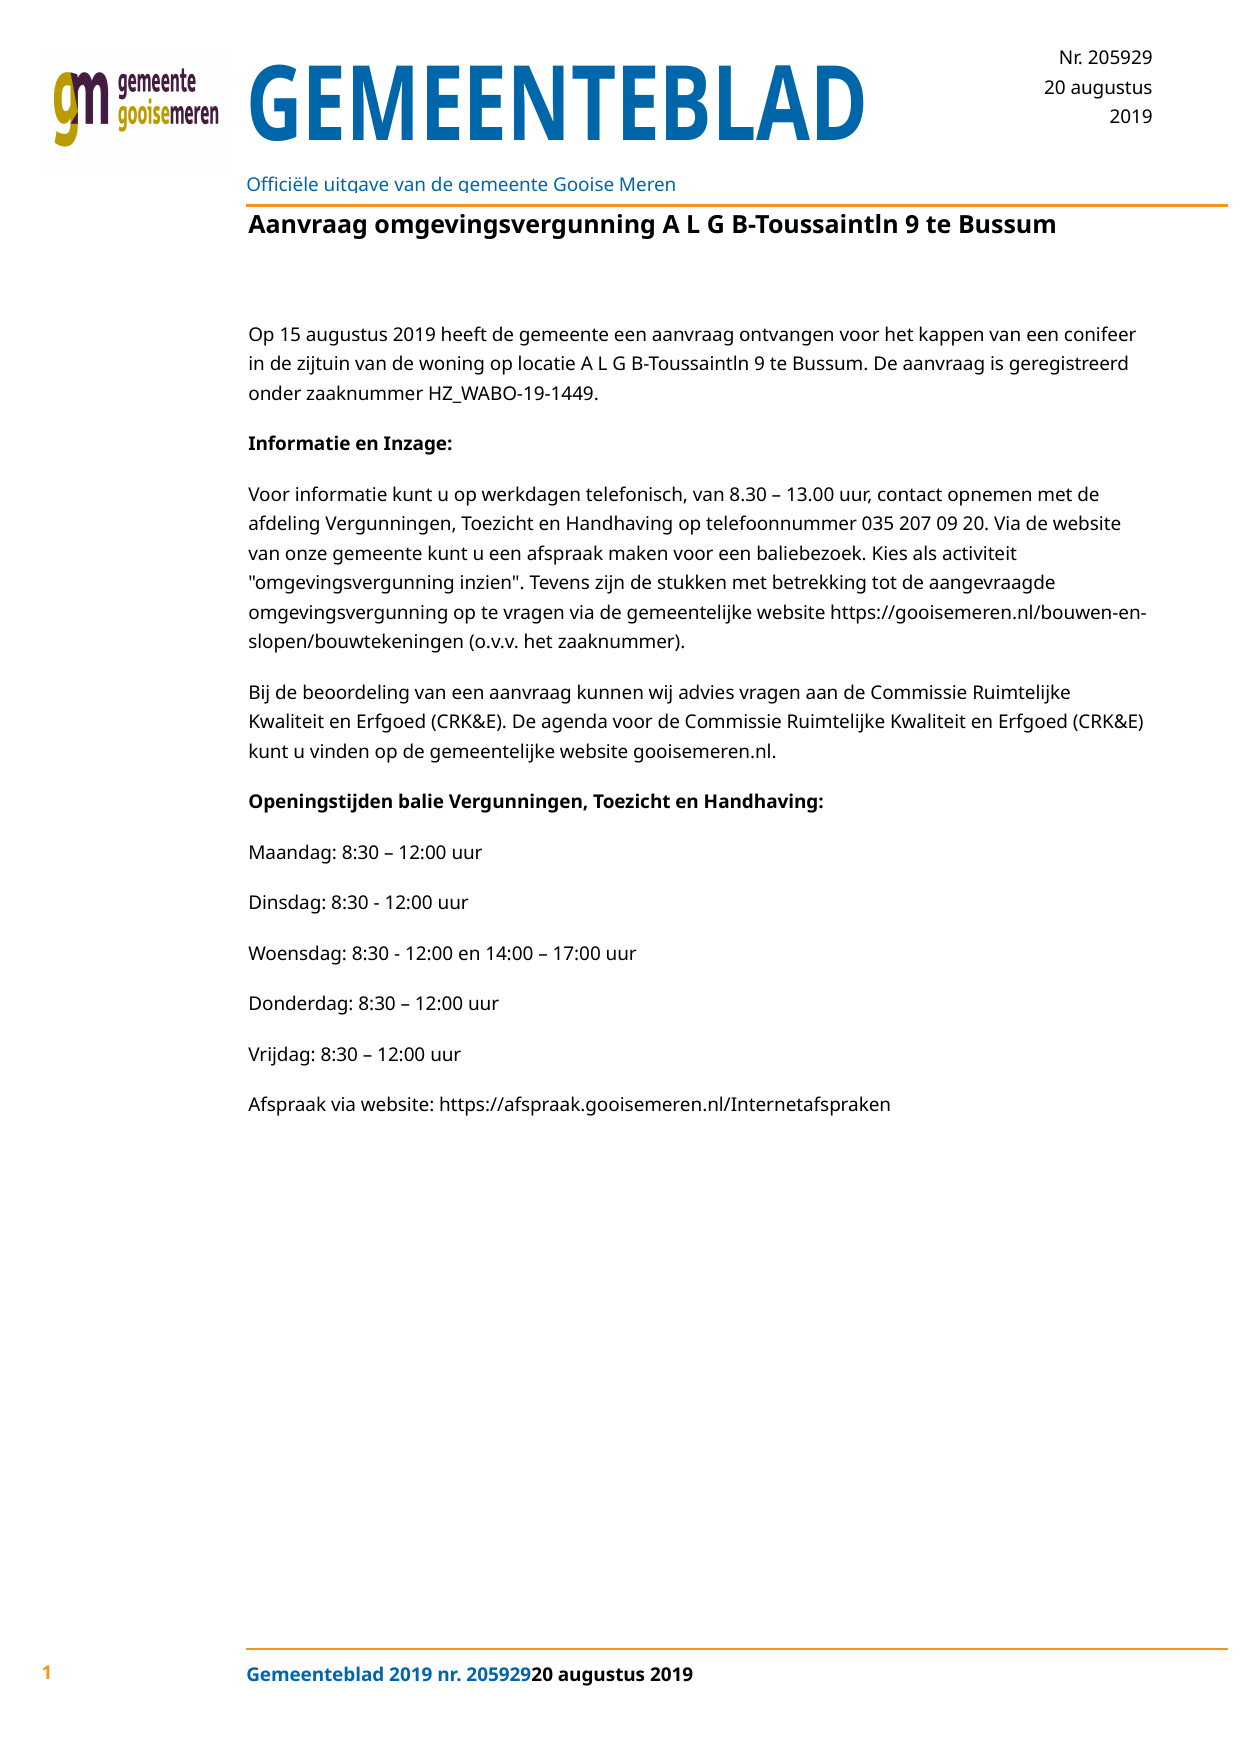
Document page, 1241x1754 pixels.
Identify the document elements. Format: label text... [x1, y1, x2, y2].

text Bij de beoordeling van een aanvraag kunnen wij advies vragen aan de Commissie Ruimtelijke Kwaliteit en Erfgoed (CRK&E). De agenda voor de Commissie Ruimtelijke Kwaliteit en Erfgoed (CRK&E) kunt u vinden op de gemeentelijke website gooisemeren.nl. [248, 679, 1152, 764]
text Dinsdag: 8:30 - 12:00 uur [248, 889, 1152, 915]
text Donderdag: 8:30 – 12:00 uur [248, 990, 1152, 1016]
text Aanvraag omgevingsvergunning A L G B-Toussaintln 9 te Bussum [248, 207, 1152, 241]
text Openingstijden balie Vergunningen, Toezicht en Handhaving: [248, 789, 1152, 814]
text Woensdag: 8:30 - 12:00 en 14:00 – 17:00 uur [248, 940, 1152, 966]
text Informatie en Inzage: [248, 430, 1152, 456]
text Op 15 augustus 2019 heeft de gemeente een aanvraag ontvangen voor het kappen van een conifeer in de zijtuin van de woning op locatie A L G B-Toussaintln 9 te Bussum. De aanvraag is geregistreerd onder zaaknummer HZ_WABO-19-1449. [248, 321, 1152, 406]
text Maandag: 8:30 – 12:00 uur [248, 839, 1152, 865]
text Voor informatie kunt u op werkdagen telefonisch, van 8.30 – 13.00 uur, contact opnemen met de afdeling Vergunningen, Toezicht en Handhaving op telefoonnummer 035 207 09 20. Via de website van onze gemeente kunt u een afspraak maken voor een baliebezoek. Kies als activiteit "omgevingsvergunning inzien". Tevens zijn de stukken met betrekking tot de aangevraagde omgevingsvergunning op te vragen via de gemeentelijke website https://gooisemeren.nl/bouwen-en-slopen/bouwtekeningen (o.v.v. het zaaknummer). [248, 481, 1152, 654]
text Vrijdag: 8:30 – 12:00 uur [248, 1041, 1152, 1066]
text Afspraak via website: https://afspraak.gooisemeren.nl/Internetafspraken [248, 1091, 1152, 1117]
picture [41, 47, 231, 172]
